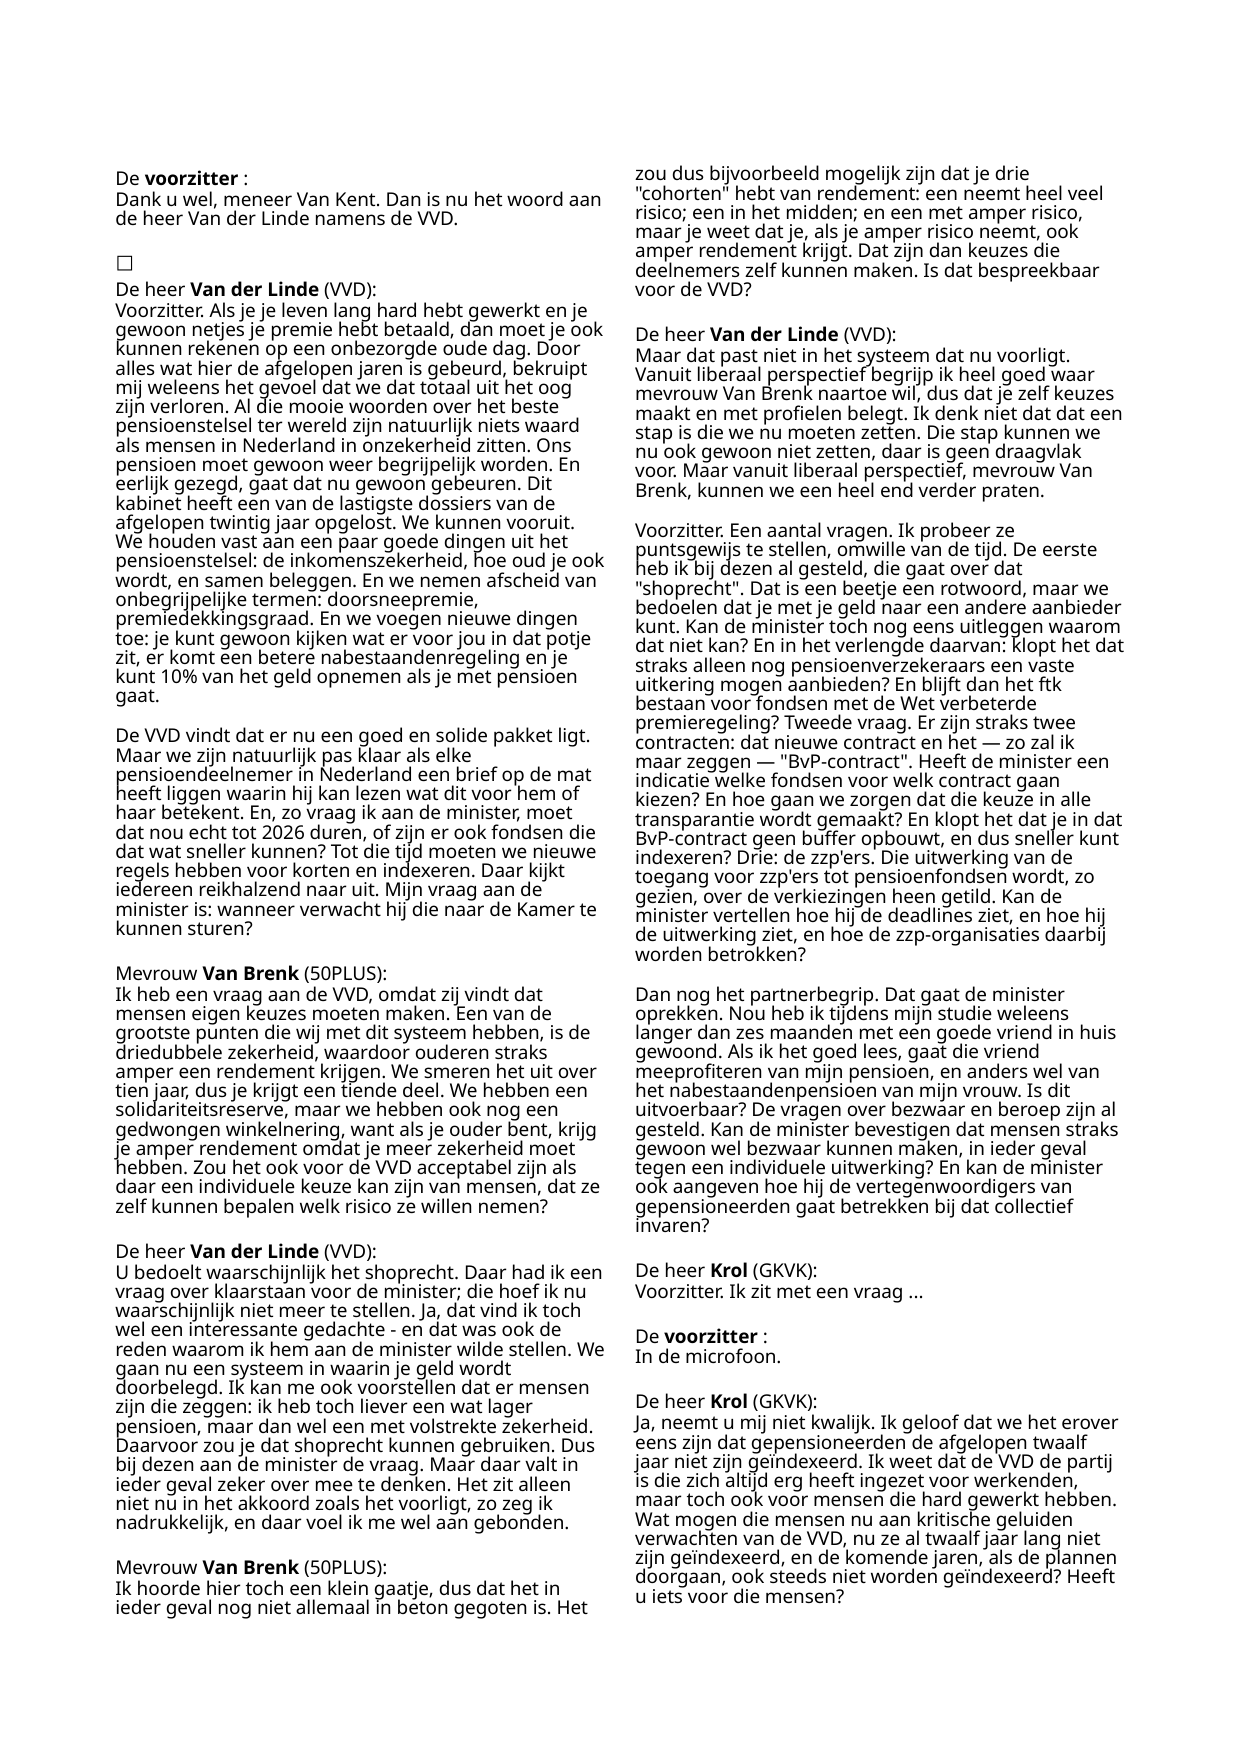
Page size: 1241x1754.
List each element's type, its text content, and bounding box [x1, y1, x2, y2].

text Mevrouw Van Brenk (50PLUS): [115, 1554, 605, 1580]
text De heer Krol (GKVK): [635, 1389, 1125, 1414]
text Voorzitter. Ik zit met een vraag ... [635, 1283, 1125, 1302]
text zou dus bijvoorbeeld mogelijk zijn dat je drie "cohorten" hebt van rendement: een neemt heel veel risico; een in het midden; en een met amper risico, maar je weet dat je, als je amper risico neemt, ook amper rendement krijgt. Dat zijn dan keuzes die deelnemers zelf kunnen maken. Is dat bespreekbaar voor de VVD? [635, 165, 1125, 300]
text In de microfoon. [635, 1348, 1125, 1368]
text De VVD vindt dat er nu een goed en solide pakket ligt. Maar we zijn natuurlijk pas klaar als elke pensioendeelnemer in Nederland een brief op de mat heeft liggen waarin hij kan lezen wat dit voor hem of haar betekent. En, zo vraag ik aan de minister, moet dat nou echt tot 2026 duren, of zijn er ook fondsen die dat wat sneller kunnen? Tot die tijd moeten we nieuwe regels hebben voor korten en indexeren. Daar kijkt iedereen reikhalzend naar uit. Mijn vraag aan de minister is: wanneer verwacht hij die naar de Kamer te kunnen sturen? [115, 727, 605, 939]
text Dan nog het partnerbegrip. Dat gaat de minister oprekken. Nou heb ik tijdens mijn studie weleens langer dan zes maanden met een goede vriend in huis gewoond. Als ik het goed lees, gaat die vriend meeprofiteren van mijn pensioen, en anders wel van het nabestaandenpensioen van mijn vrouw. Is dit uitvoerbaar? De vragen over bezwaar en beroep zijn al gesteld. Kan de minister bevestigen dat mensen straks gewoon wel bezwaar kunnen maken, in ieder geval tegen een individuele uitwerking? En kan de minister ook aangeven hoe hij de vertegenwoordigers van gepensioneerden gaat betrekken bij dat collectief invaren? [635, 986, 1125, 1236]
text Mevrouw Van Brenk (50PLUS): [115, 960, 605, 986]
text Ik hoorde hier toch een klein gaatje, dus dat het in ieder geval nog niet allemaal in beton gegoten is. Het [115, 1580, 605, 1618]
text De heer Van der Linde (VVD): [115, 1238, 605, 1264]
text De heer Van der Linde (VVD): [635, 321, 1125, 347]
text De voorzitter : [115, 165, 605, 191]
text Voorzitter. Als je je leven lang hard hebt gewerkt en je gewoon netjes je premie hebt betaald, dan moet je ook kunnen rekenen op een onbezorgde oude dag. Door alles wat hier de afgelopen jaren is gebeurd, bekruipt mij weleens het gevoel dat we dat totaal uit het oog zijn verloren. Al die mooie woorden over het beste pensioenstelsel ter wereld zijn natuurlijk niets waard als mensen in Nederland in onzekerheid zitten. Ons pensioen moet gewoon weer begrijpelijk worden. En eerlijk gezegd, gaat dat nu gewoon gebeuren. Dit kabinet heeft een van de lastigste dossiers van de afgelopen twintig jaar opgelost. We kunnen vooruit. We houden vast aan een paar goede dingen uit het pensioenstelsel: de inkomenszekerheid, hoe oud je ook wordt, en samen beleggen. En we nemen afscheid van onbegrijpelijke termen: doorsneepremie, premiedekkingsgraad. En we voegen nieuwe dingen toe: je kunt gewoon kijken wat er voor jou in dat potje zit, er komt een betere nabestaandenregeling en je kunt 10% van het geld opnemen als je met pensioen gaat. [115, 302, 605, 707]
text Ja, neemt u mij niet kwalijk. Ik geloof dat we het erover eens zijn dat gepensioneerden de afgelopen twaalf jaar niet zijn geïndexeerd. Ik weet dat de VVD de partij is die zich altijd erg heeft ingezet voor werkenden, maar toch ook voor mensen die hard gewerkt hebben. Wat mogen die mensen nu aan kritische geluiden verwachten van de VVD, nu ze al twaalf jaar lang niet zijn geïndexeerd, en de komende jaren, als de plannen doorgaan, ook steeds niet worden geïndexeerd? Heeft u iets voor die mensen? [635, 1414, 1125, 1607]
text Dank u wel, meneer Van Kent. Dan is nu het woord aan de heer Van der Linde namens de VVD. [115, 191, 605, 229]
text De heer Krol (GKVK): [635, 1257, 1125, 1283]
text Voorzitter. Een aantal vragen. Ik probeer ze puntsgewijs te stellen, omwille van de tijd. De eerste heb ik bij dezen al gesteld, die gaat over dat "shoprecht". Dat is een beetje een rotwoord, maar we bedoelen dat je met je geld naar een andere aanbieder kunt. Kan de minister toch nog eens uitleggen waarom dat niet kan? En in het verlengde daarvan: klopt het dat straks alleen nog pensioenverzekeraars een vaste uitkering mogen aanbieden? En blijft dan het ftk bestaan voor fondsen met de Wet verbeterde premieregeling? Tweede vraag. Er zijn straks twee contracten: dat nieuwe contract en het — zo zal ik maar zeggen — "BvP-contract". Heeft de minister een indicatie welke fondsen voor welk contract gaan kiezen? En hoe gaan we zorgen dat die keuze in alle transparantie wordt gemaakt? En klopt het dat je in dat BvP-contract geen buffer opbouwt, en dus sneller kunt indexeren? Drie: de zzp'ers. Die uitwerking van de toegang voor zzp'ers tot pensioenfondsen wordt, zo gezien, over de verkiezingen heen getild. Kan de minister vertellen hoe hij de deadlines ziet, en hoe hij de uitwerking ziet, en hoe de zzp-organisaties daarbij worden betrokken? [635, 522, 1125, 965]
text Ik heb een vraag aan de VVD, omdat zij vindt dat mensen eigen keuzes moeten maken. Een van de grootste punten die wij met dit systeem hebben, is de driedubbele zekerheid, waardoor ouderen straks amper een rendement krijgen. We smeren het uit over tien jaar, dus je krijgt een tiende deel. We hebben een solidariteitsreserve, maar we hebben ook nog een gedwongen winkelnering, want als je ouder bent, krijg je amper rendement omdat je meer zekerheid moet hebben. Zou het ook voor de VVD acceptabel zijn als daar een individuele keuze kan zijn van mensen, dat ze zelf kunnen bepalen welk risico ze willen nemen? [115, 986, 605, 1217]
text U bedoelt waarschijnlijk het shoprecht. Daar had ik een vraag over klaarstaan voor de minister; die hoef ik nu waarschijnlijk niet meer te stellen. Ja, dat vind ik toch wel een interessante gedachte - en dat was ook de reden waarom ik hem aan de minister wilde stellen. We gaan nu een systeem in waarin je geld wordt doorbelegd. Ik kan me ook voorstellen dat er mensen zijn die zeggen: ik heb toch liever een wat lager pensioen, maar dan wel een met volstrekte zekerheid. Daarvoor zou je dat shoprecht kunnen gebruiken. Dus bij dezen aan de minister de vraag. Maar daar valt in ieder geval zeker over mee te denken. Het zit alleen niet nu in het akkoord zoals het voorligt, zo zeg ik nadrukkelijk, en daar voel ik me wel aan gebonden. [115, 1264, 605, 1533]
text ⬜ [115, 250, 605, 276]
text De voorzitter : [635, 1323, 1125, 1348]
text De heer Van der Linde (VVD): [115, 276, 605, 302]
text Maar dat past niet in het systeem dat nu voorligt. Vanuit liberaal perspectief begrijp ik heel goed waar mevrouw Van Brenk naartoe wil, dus dat je zelf keuzes maakt en met profielen belegt. Ik denk niet dat dat een stap is die we nu moeten zetten. Die stap kunnen we nu ook gewoon niet zetten, daar is geen draagvlak voor. Maar vanuit liberaal perspectief, mevrouw Van Brenk, kunnen we een heel end verder praten. [635, 347, 1125, 501]
